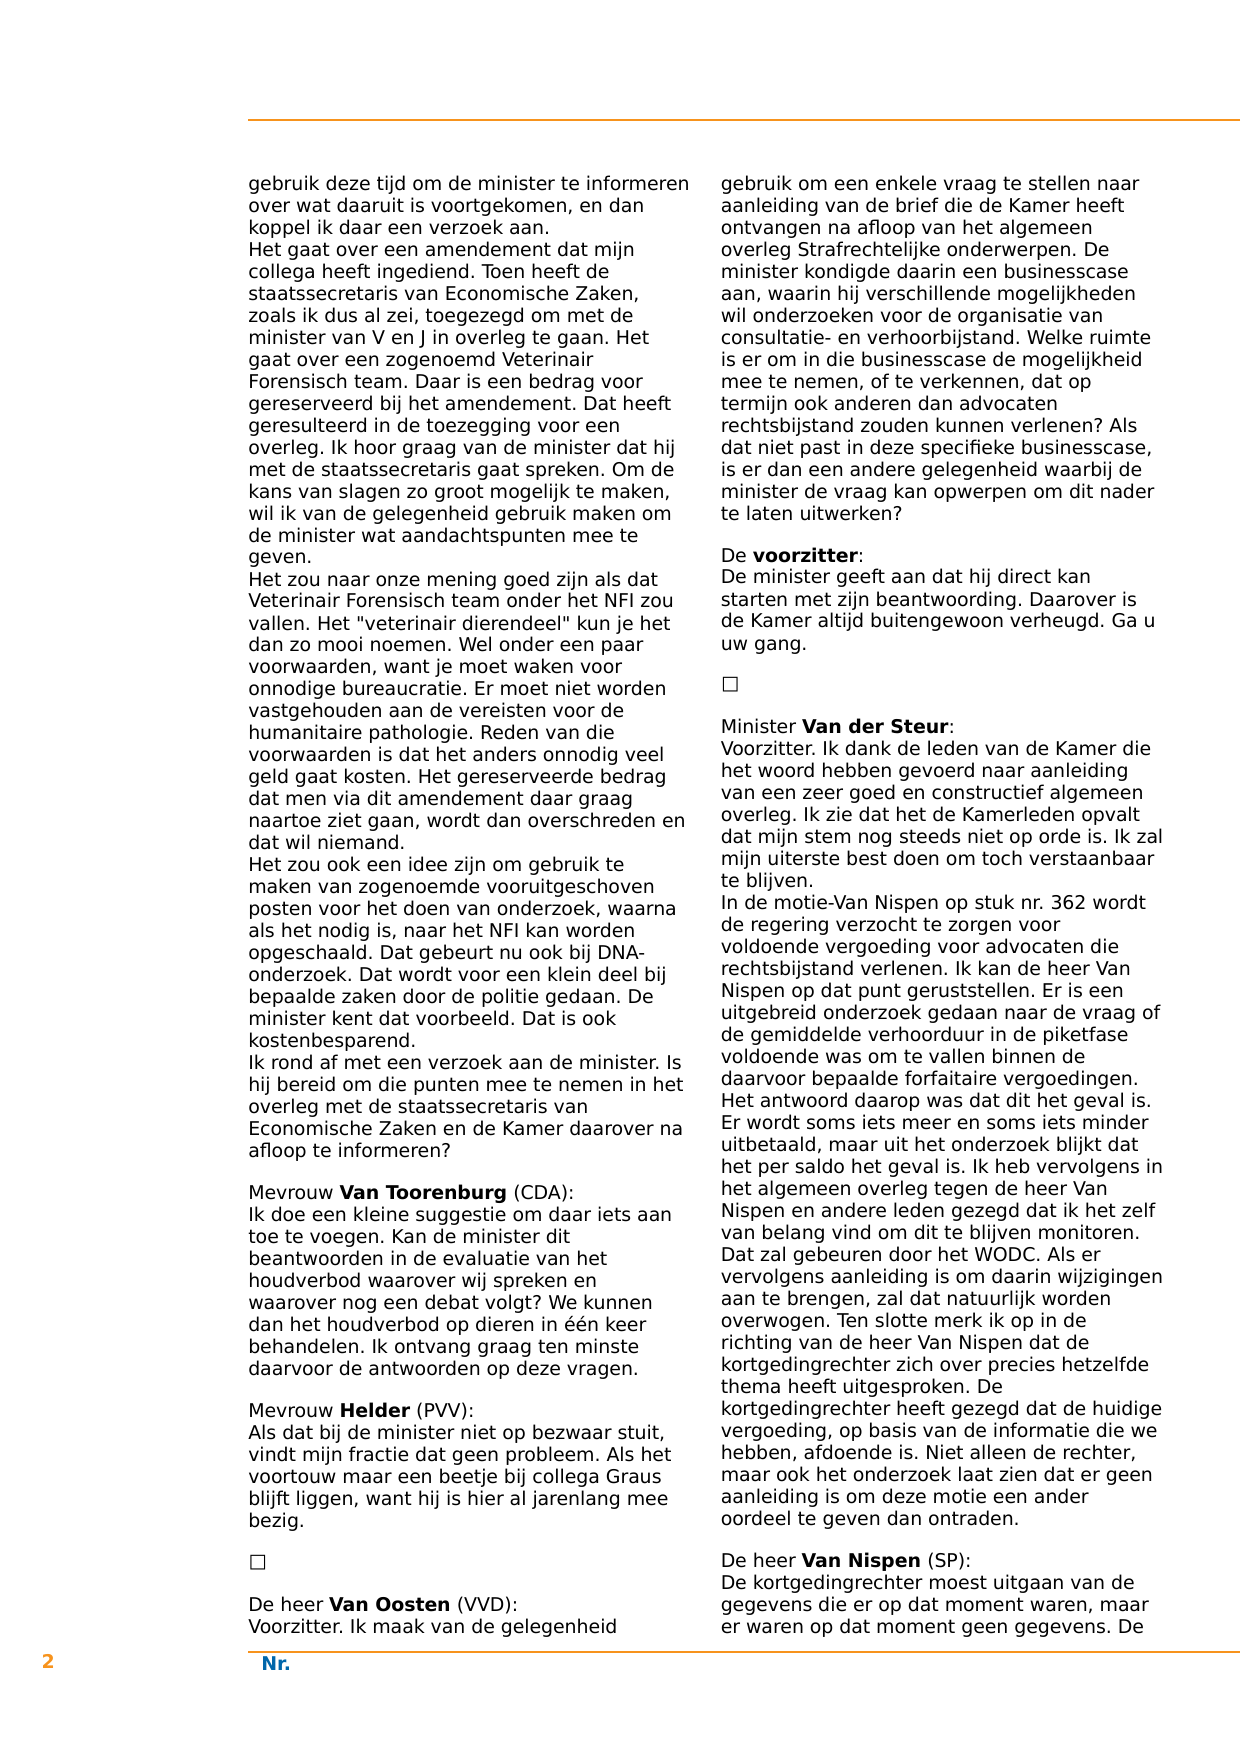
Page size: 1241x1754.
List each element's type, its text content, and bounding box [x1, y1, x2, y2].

text gebruik om een enkele vraag te stellen naar aanleiding van de brief die de Kamer heeft ontvangen na afloop van het algemeen overleg Strafrechtelijke onderwerpen. De minister kondigde daarin een businesscase aan, waarin hij verschillende mogelijkheden wil onderzoeken voor de organisatie van consultatie- en verhoorbijstand. Welke ruimte is er om in die businesscase de mogelijkheid mee te nemen, of te verkennen, dat op termijn ook anderen dan advocaten rechtsbijstand zouden kunnen verlenen? Als dat niet past in deze specifieke businesscase, is er dan een andere gelegenheid waarbij de minister de vraag kan opwerpen om dit nader te laten uitwerken? [721, 173, 1163, 524]
text In de motie-Van Nispen op stuk nr. 362 wordt de regering verzocht te zorgen voor voldoende vergoeding voor advocaten die rechtsbijstand verlenen. Ik kan de heer Van Nispen op dat punt geruststellen. Er is een uitgebreid onderzoek gedaan naar de vraag of de gemiddelde verhoorduur in de piketfase voldoende was om te vallen binnen de daarvoor bepaalde forfaitaire vergoedingen. Het antwoord daarop was dat dit het geval is. Er wordt soms iets meer en soms iets minder uitbetaald, maar uit het onderzoek blijkt dat het per saldo het geval is. Ik heb vervolgens in het algemeen overleg tegen de heer Van Nispen en andere leden gezegd dat ik het zelf van belang vind om dit te blijven monitoren. Dat zal gebeuren door het WODC. Als er vervolgens aanleiding is om daarin wijzigingen aan te brengen, zal dat natuurlijk worden overwogen. Ten slotte merk ik op in de richting van de heer Van Nispen dat de kortgedingrechter zich over precies hetzelfde thema heeft uitgesproken. De kortgedingrechter heeft gezegd dat de huidige vergoeding, op basis van de informatie die we hebben, afdoende is. Niet alleen de rechter, maar ook het onderzoek laat zien dat er geen aanleiding is om deze motie een ander oordeel te geven dan ontraden. [721, 892, 1163, 1529]
text ⬜ [721, 674, 1163, 696]
text De minister geeft aan dat hij direct kan starten met zijn beantwoording. Daarover is de Kamer altijd buitengewoon verheugd. Ga u uw gang. [721, 566, 1163, 654]
text Ik doe een kleine suggestie om daar iets aan toe te voegen. Kan de minister dit beantwoorden in de evaluatie van het houdverbod waarover wij spreken en waarover nog een debat volgt? We kunnen dan het houdverbod op dieren in één keer behandelen. Ik ontvang graag ten minste daarvoor de antwoorden op deze vragen. [248, 1204, 691, 1380]
text Ik rond af met een verzoek aan de minister. Is hij bereid om die punten mee te nemen in het overleg met de staatssecretaris van Economische Zaken en de Kamer daarover na afloop te informeren? [248, 1052, 691, 1162]
text Minister Van der Steur: [721, 716, 1163, 738]
text De voorzitter: [721, 544, 1163, 566]
text Het zou ook een idee zijn om gebruik te maken van zogenoemde vooruitgeschoven posten voor het doen van onderzoek, waarna als het nodig is, naar het NFI kan worden opgeschaald. Dat gebeurt nu ook bij DNA-onderzoek. Dat wordt voor een klein deel bij bepaalde zaken door de politie gedaan. De minister kent dat voorbeeld. Dat is ook kostenbesparend. [248, 854, 691, 1052]
text Mevrouw Van Toorenburg (CDA): [248, 1182, 691, 1204]
text De heer Van Oosten (VVD): [248, 1593, 691, 1616]
text De heer Van Nispen (SP): [721, 1549, 1163, 1572]
text gebruik deze tijd om de minister te informeren over wat daaruit is voortgekomen, en dan koppel ik daar een verzoek aan. [248, 173, 691, 239]
text Het zou naar onze mening goed zijn als dat Veterinair Forensisch team onder het NFI zou vallen. Het "veterinair dierendeel" kun je het dan zo mooi noemen. Wel onder een paar voorwaarden, want je moet waken voor onnodige bureaucratie. Er moet niet worden vastgehouden aan de vereisten voor de humanitaire pathologie. Reden van die voorwaarden is dat het anders onnodig veel geld gaat kosten. Het gereserveerde bedrag dat men via dit amendement daar graag naartoe ziet gaan, wordt dan overschreden en dat wil niemand. [248, 568, 691, 854]
text ⬜ [248, 1552, 691, 1573]
text De kortgedingrechter moest uitgaan van de gegevens die er op dat moment waren, maar er waren op dat moment geen gegevens. De [721, 1572, 1163, 1637]
text Mevrouw Helder (PVV): [248, 1400, 691, 1422]
text Het gaat over een amendement dat mijn collega heeft ingediend. Toen heeft de staatssecretaris van Economische Zaken, zoals ik dus al zei, toegezegd om met de minister van V en J in overleg te gaan. Het gaat over een zogenoemd Veterinair Forensisch team. Daar is een bedrag voor gereserveerd bij het amendement. Dat heeft geresulteerd in de toezegging voor een overleg. Ik hoor graag van de minister dat hij met de staatssecretaris gaat spreken. Om de kans van slagen zo groot mogelijk te maken, wil ik van de gelegenheid gebruik maken om de minister wat aandachtspunten mee te geven. [248, 239, 691, 568]
text Voorzitter. Ik dank de leden van de Kamer die het woord hebben gevoerd naar aanleiding van een zeer goed en constructief algemeen overleg. Ik zie dat het de Kamerleden opvalt dat mijn stem nog steeds niet op orde is. Ik zal mijn uiterste best doen om toch verstaanbaar te blijven. [721, 738, 1163, 892]
text Als dat bij de minister niet op bezwaar stuit, vindt mijn fractie dat geen probleem. Als het voortouw maar een beetje bij collega Graus blijft liggen, want hij is hier al jarenlang mee bezig. [248, 1422, 691, 1532]
text Voorzitter. Ik maak van de gelegenheid [248, 1616, 691, 1637]
